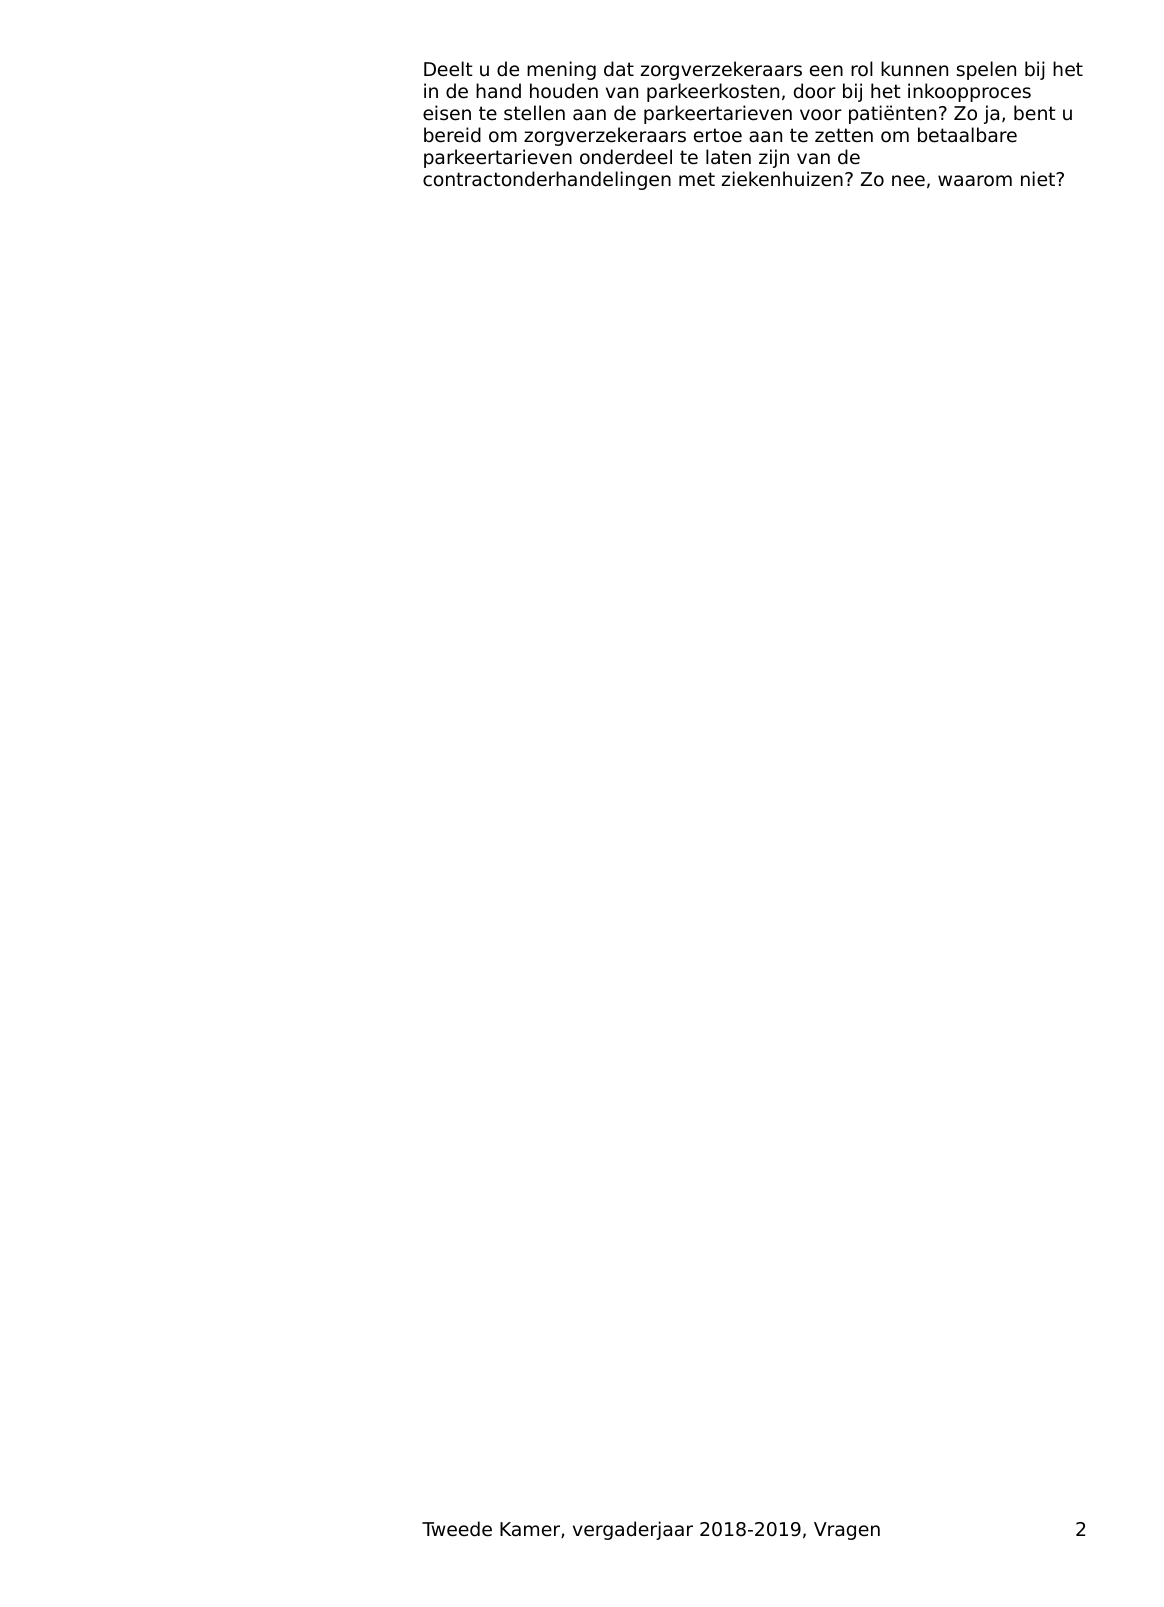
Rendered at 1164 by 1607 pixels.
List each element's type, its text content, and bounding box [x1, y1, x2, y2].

text Deelt u de mening dat zorgverzekeraars een rol kunnen spelen bij het in de hand houden van parkeerkosten, door bij het inkoopproces eisen te stellen aan de parkeertarieven voor patiënten? Zo ja, bent u bereid om zorgverzekeraars ertoe aan te zetten om betaalbare parkeertarieven onderdeel te laten zijn van de contractonderhandelingen met ziekenhuizen? Zo nee, waarom niet? [422, 59, 1087, 191]
